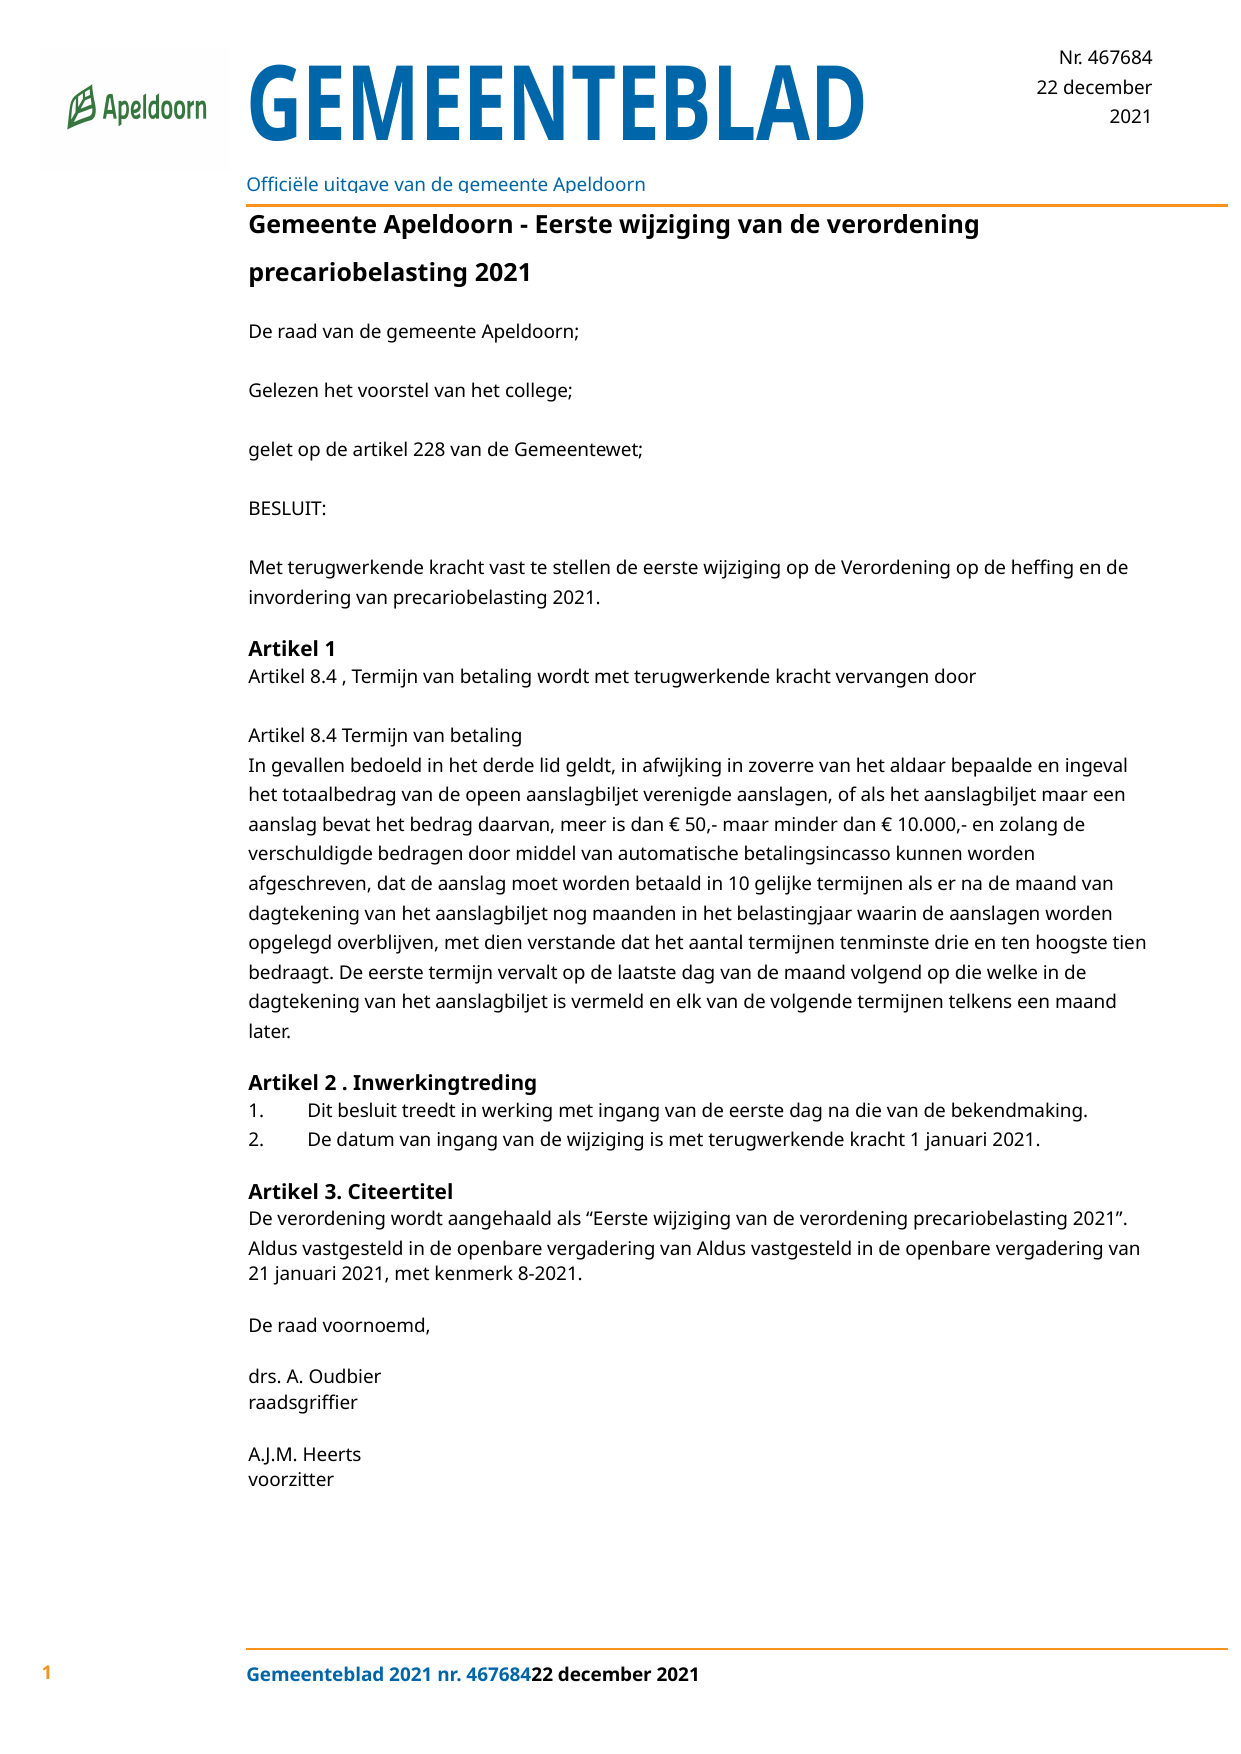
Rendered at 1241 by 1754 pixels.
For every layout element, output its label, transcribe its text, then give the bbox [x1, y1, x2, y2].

text gelet op de artikel 228 van de Gemeentewet; [248, 436, 1152, 462]
text BESLUIT: [248, 495, 1152, 521]
text De raad van de gemeente Apeldoorn; [248, 318, 1152, 344]
text In gevallen bedoeld in het derde lid geldt, in afwijking in zoverre van het aldaar bepaalde en ingeval het totaalbedrag van de opeen aanslagbiljet verenigde aanslagen, of als het aanslagbiljet maar een aanslag bevat het bedrag daarvan, meer is dan € 50,- maar minder dan € 10.000,- en zolang de verschuldigde bedragen door middel van automatische betalingsincasso kunnen worden afgeschreven, dat de aanslag moet worden betaald in 10 gelijke termijnen als er na de maand van dagtekening van het aanslagbiljet nog maanden in het belastingjaar waarin de aanslagen worden opgelegd overblijven, met dien verstande dat het aantal termijnen tenminste drie en ten hoogste tien bedraagt. De eerste termijn vervalt op de laatste dag van de maand volgend op die welke in de dagtekening van het aanslagbiljet is vermeld en elk van de volgende termijnen telkens een maand later. [248, 752, 1152, 1044]
text voorzitter [248, 1466, 1152, 1492]
picture [41, 47, 231, 172]
text De raad voornoemd, [248, 1312, 1152, 1338]
text Artikel 2 . Inwerkingtreding [248, 1068, 1152, 1097]
text De verordening wordt aangehaald als “Eerste wijziging van de verordening precariobelasting 2021”. [248, 1205, 1152, 1231]
text Gelezen het voorstel van het college; [248, 377, 1152, 403]
list Dit besluit treedt in werking met ingang van de eerste dag na die van de bekendmaking. [248, 1097, 1152, 1123]
text Artikel 3. Citeertitel [248, 1177, 1152, 1205]
text Artikel 8.4 Termijn van betaling [248, 722, 1152, 748]
text Artikel 1 [248, 634, 1152, 663]
text drs. A. Oudbier [248, 1363, 1152, 1389]
text Aldus vastgesteld in de openbare vergadering van Aldus vastgesteld in de openbare vergadering van 21 januari 2021, met kenmerk 8-2021. [248, 1235, 1152, 1286]
list De datum van ingang van de wijziging is met terugwerkende kracht 1 januari 2021. [248, 1126, 1152, 1152]
text Gemeente Apeldoorn - Eerste wijziging van de verordening precariobelasting 2021 [248, 207, 1152, 288]
text raadsgriffier [248, 1389, 1152, 1415]
text Met terugwerkende kracht vast te stellen de eerste wijziging op de Verordening op de heffing en de invordering van precariobelasting 2021. [248, 554, 1152, 610]
text Artikel 8.4 , Termijn van betaling wordt met terugwerkende kracht vervangen door [248, 663, 1152, 689]
text A.J.M. Heerts [248, 1441, 1152, 1466]
